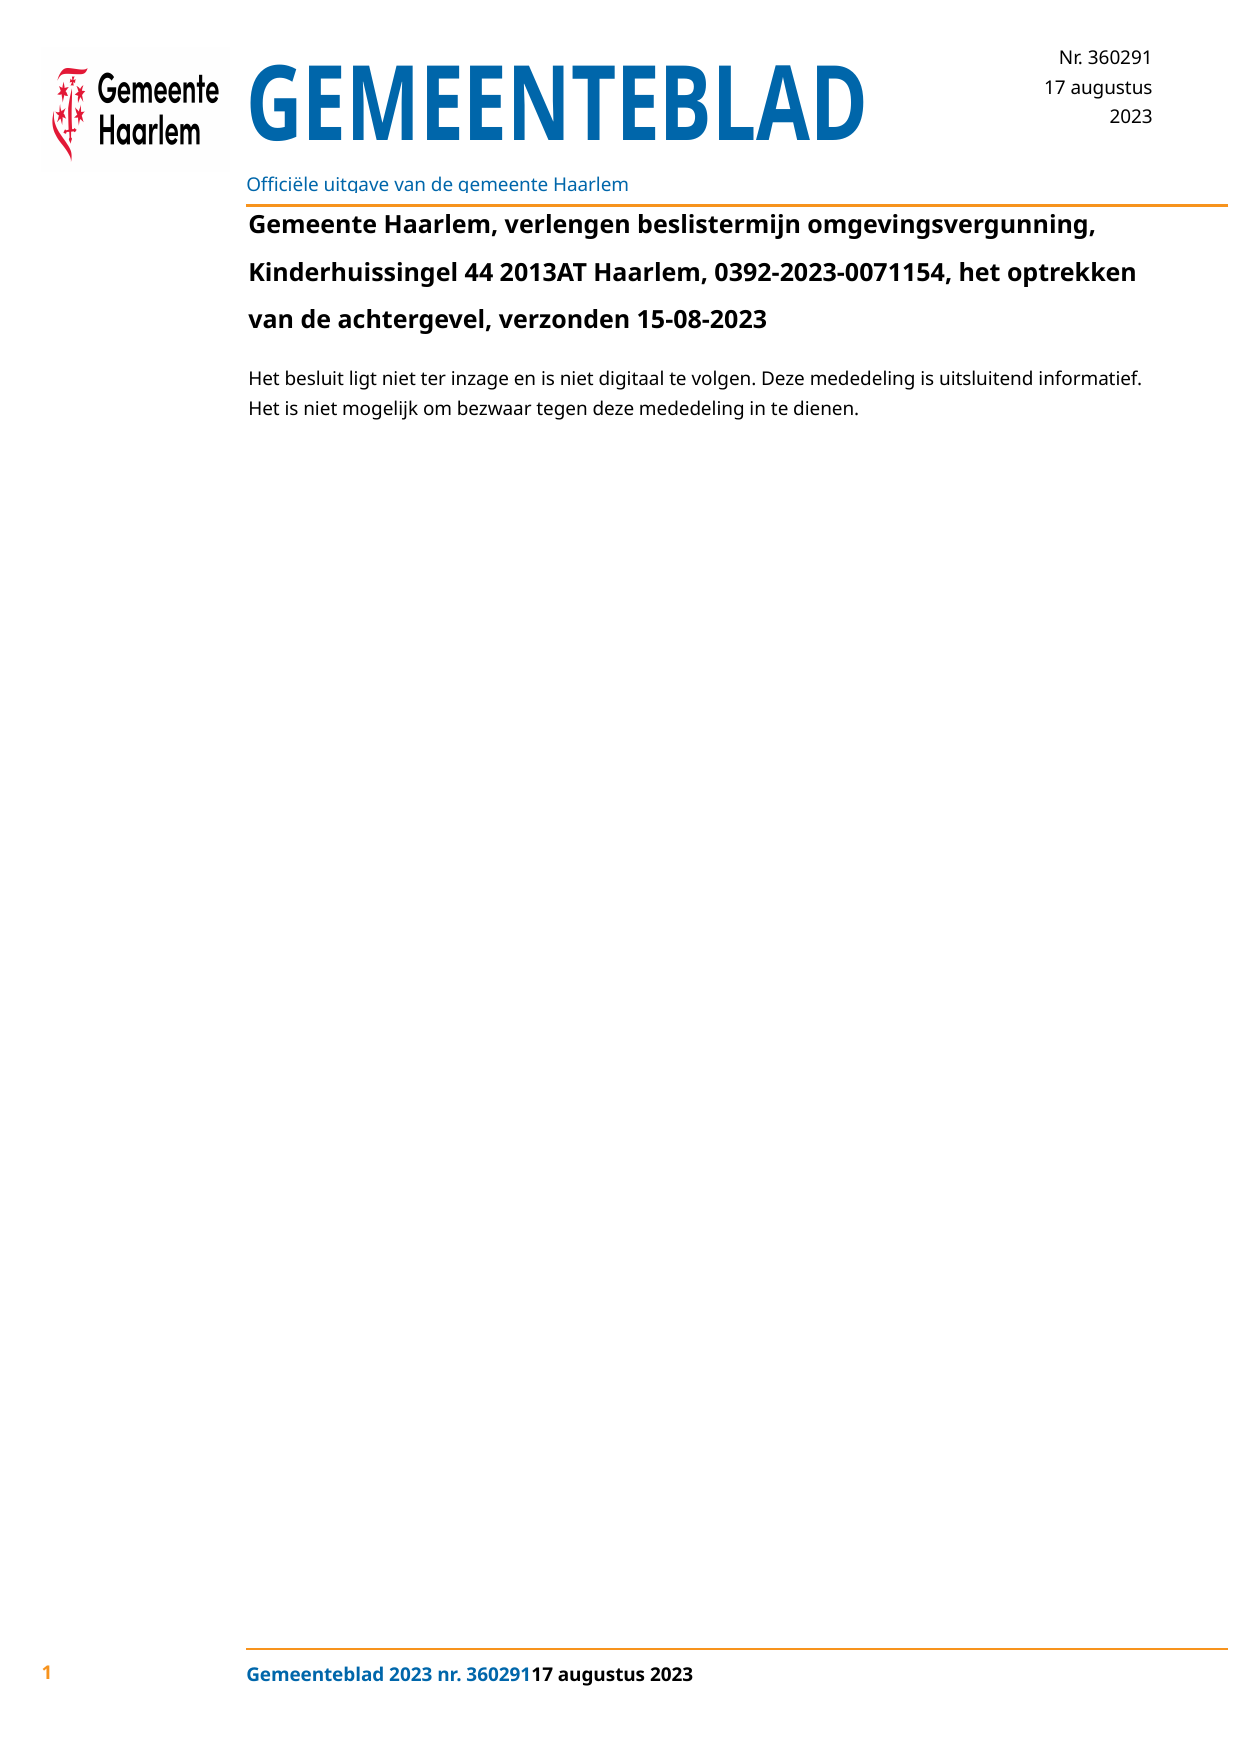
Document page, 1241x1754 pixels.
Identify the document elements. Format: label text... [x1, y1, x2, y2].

text Gemeente Haarlem, verlengen beslistermijn omgevingsvergunning, Kinderhuissingel 44 2013AT Haarlem, 0392-2023-0071154, het optrekken van de achtergevel, verzonden 15-08-2023 [248, 207, 1152, 336]
text Het besluit ligt niet ter inzage en is niet digitaal te volgen. Deze mededeling is uitsluitend informatief. Het is niet mogelijk om bezwaar tegen deze mededeling in te dienen. [248, 366, 1152, 421]
picture [41, 47, 231, 172]
